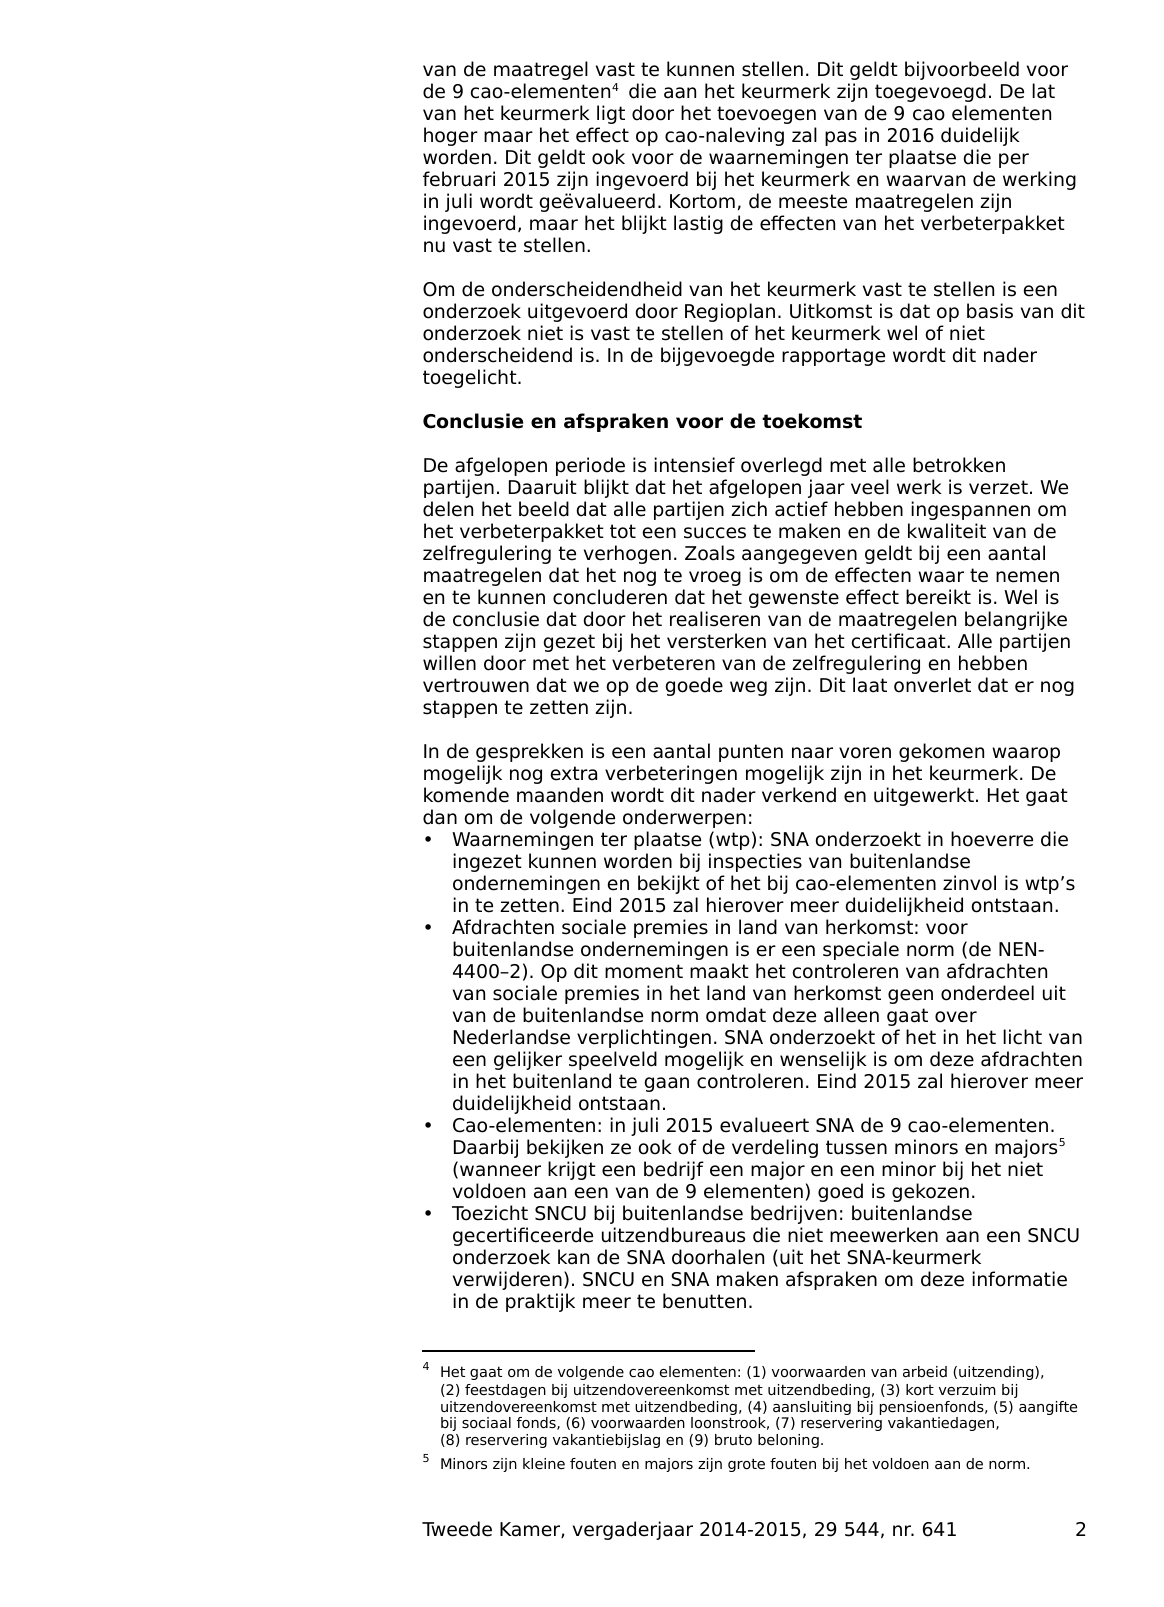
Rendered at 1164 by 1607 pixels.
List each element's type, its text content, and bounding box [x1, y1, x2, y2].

text • Cao-elementen: in juli 2015 evalueert SNA de 9 cao-elementen. Daarbij bekijken ze ook of de verdeling tussen minors en majors (wanneer krijgt een bedrijf een major en een minor bij het niet voldoen aan een van de 9 elementen) goed is gekozen. [422, 1115, 1087, 1203]
subtitle Conclusie en afspraken voor de toekomst [422, 411, 1087, 433]
text Om de onderscheidendheid van het keurmerk vast te stellen is een onderzoek uitgevoerd door Regioplan. Uitkomst is dat op basis van dit onderzoek niet is vast te stellen of het keurmerk wel of niet onderscheidend is. In de bijgevoegde rapportage wordt dit nader toegelicht. [422, 279, 1087, 389]
text In de gesprekken is een aantal punten naar voren gekomen waarop mogelijk nog extra verbeteringen mogelijk zijn in het keurmerk. De komende maanden wordt dit nader verkend en uitgewerkt. Het gaat dan om de volgende onderwerpen: [422, 741, 1087, 829]
text De afgelopen periode is intensief overlegd met alle betrokken partijen. Daaruit blijkt dat het afgelopen jaar veel werk is verzet. We delen het beeld dat alle partijen zich actief hebben ingespannen om het verbeterpakket tot een succes te maken en de kwaliteit van de zelfregulering te verhogen. Zoals aangegeven geldt bij een aantal maatregelen dat het nog te vroeg is om de effecten waar te nemen en te kunnen concluderen dat het gewenste effect bereikt is. Wel is de conclusie dat door het realiseren van de maatregelen belangrijke stappen zijn gezet bij het versterken van het certificaat. Alle partijen willen door met het verbeteren van de zelfregulering en hebben vertrouwen dat we op de goede weg zijn. Dit laat onverlet dat er nog stappen te zetten zijn. [422, 455, 1087, 719]
text Het gaat om de volgende cao elementen: (1) voorwaarden van arbeid (uitzending), (2) feestdagen bij uitzendovereenkomst met uitzendbeding, (3) kort verzuim bij uitzendovereenkomst met uitzendbeding, (4) aansluiting bij pensioenfonds, (5) aangifte bij sociaal fonds, (6) voorwaarden loonstrook, (7) reservering vakantiedagen, (8) reservering vakantiebijslag en (9) bruto beloning. [422, 1360, 1087, 1449]
text Minors zijn kleine fouten en majors zijn grote fouten bij het voldoen aan de norm. [422, 1452, 1087, 1474]
text • Afdrachten sociale premies in land van herkomst: voor buitenlandse ondernemingen is er een speciale norm (de NEN-4400–2). Op dit moment maakt het controleren van afdrachten van sociale premies in het land van herkomst geen onderdeel uit van de buitenlandse norm omdat deze alleen gaat over Nederlandse verplichtingen. SNA onderzoekt of het in het licht van een gelijker speelveld mogelijk en wenselijk is om deze afdrachten in het buitenland te gaan controleren. Eind 2015 zal hierover meer duidelijkheid ontstaan. [422, 917, 1087, 1115]
text • Toezicht SNCU bij buitenlandse bedrijven: buitenlandse gecertificeerde uitzendbureaus die niet meewerken aan een SNCU onderzoek kan de SNA doorhalen (uit het SNA-keurmerk verwijderen). SNCU en SNA maken afspraken om deze informatie in de praktijk meer te benutten. [422, 1203, 1087, 1313]
text van de maatregel vast te kunnen stellen. Dit geldt bijvoorbeeld voor de 9 cao-elementen die aan het keurmerk zijn toegevoegd. De lat van het keurmerk ligt door het toevoegen van de 9 cao elementen hoger maar het effect op cao-naleving zal pas in 2016 duidelijk worden. Dit geldt ook voor de waarnemingen ter plaatse die per februari 2015 zijn ingevoerd bij het keurmerk en waarvan de werking in juli wordt geëvalueerd. Kortom, de meeste maatregelen zijn ingevoerd, maar het blijkt lastig de effecten van het verbeterpakket nu vast te stellen. [422, 59, 1087, 257]
text • Waarnemingen ter plaatse (wtp): SNA onderzoekt in hoeverre die ingezet kunnen worden bij inspecties van buitenlandse ondernemingen en bekijkt of het bij cao-elementen zinvol is wtp’s in te zetten. Eind 2015 zal hierover meer duidelijkheid ontstaan. [422, 829, 1087, 917]
